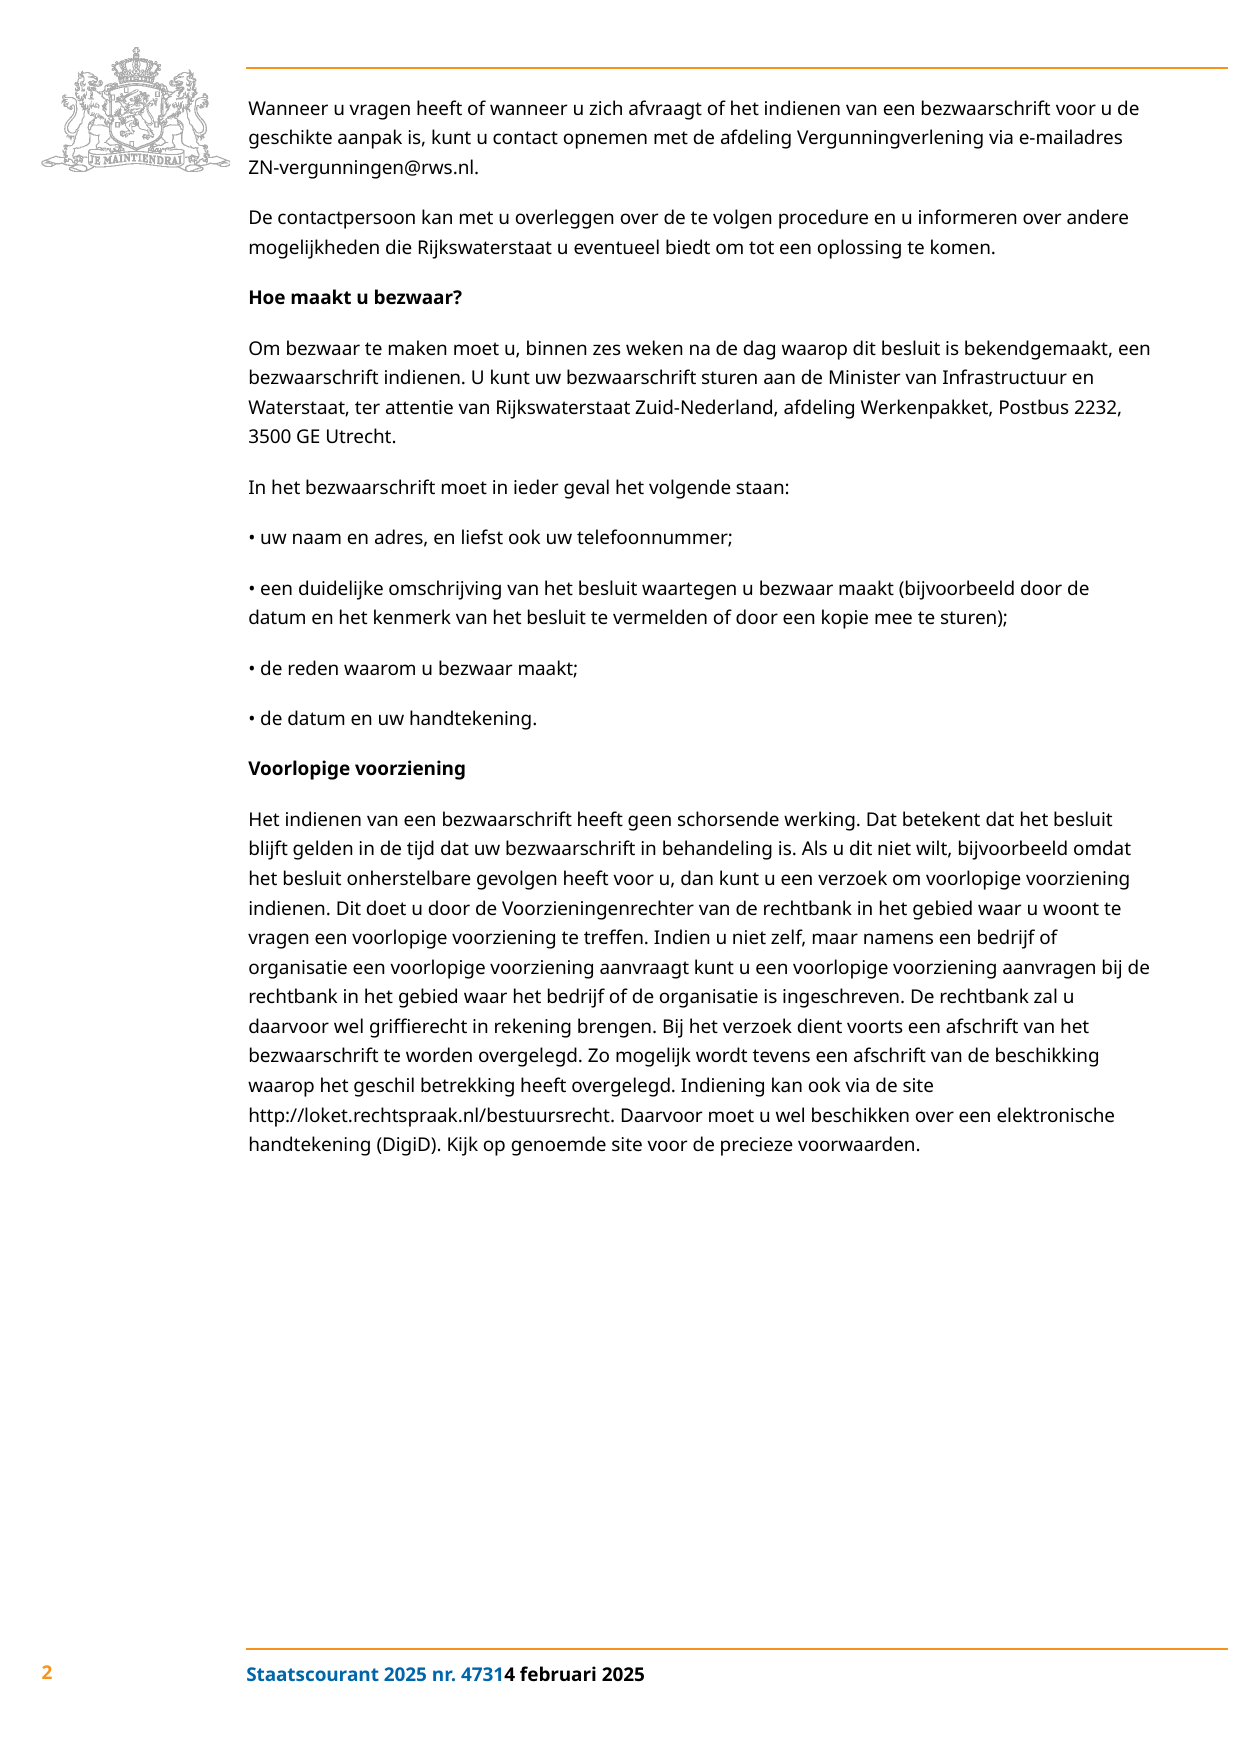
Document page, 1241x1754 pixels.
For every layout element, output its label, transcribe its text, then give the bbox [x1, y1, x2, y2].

text In het bezwaarschrift moet in ieder geval het volgende staan: [248, 474, 1152, 500]
text De contactpersoon kan met u overleggen over de te volgen procedure en u informeren over andere mogelijkheden die Rijkswaterstaat u eventueel biedt om tot een oplossing te komen. [248, 204, 1152, 260]
text • een duidelijke omschrijving van het besluit waartegen u bezwaar maakt (bijvoorbeeld door de datum en het kenmerk van het besluit te vermelden of door een kopie mee te sturen); [248, 575, 1152, 630]
text • de reden waarom u bezwaar maakt; [248, 655, 1152, 681]
text Om bezwaar te maken moet u, binnen zes weken na de dag waarop dit besluit is bekendgemaakt, een bezwaarschrift indienen. U kunt uw bezwaarschrift sturen aan de Minister van Infrastructuur en Waterstaat, ter attentie van Rijkswaterstaat Zuid-Nederland, afdeling Werkenpakket, Postbus 2232, 3500 GE Utrecht. [248, 335, 1152, 449]
text Het indienen van een bezwaarschrift heeft geen schorsende werking. Dat betekent dat het besluit blijft gelden in de tijd dat uw bezwaarschrift in behandeling is. Als u dit niet wilt, bijvoorbeeld omdat het besluit onherstelbare gevolgen heeft voor u, dan kunt u een verzoek om voorlopige voorziening indienen. Dit doet u door de Voorzieningenrechter van de rechtbank in het gebied waar u woont te vragen een voorlopige voorziening te treffen. Indien u niet zelf, maar namens een bedrijf of organisatie een voorlopige voorziening aanvraagt kunt u een voorlopige voorziening aanvragen bij de rechtbank in het gebied waar het bedrijf of de organisatie is ingeschreven. De rechtbank zal u daarvoor wel griffierecht in rekening brengen. Bij het verzoek dient voorts een afschrift van het bezwaarschrift te worden overgelegd. Zo mogelijk wordt tevens een afschrift van de beschikking waarop het geschil betrekking heeft overgelegd. Indiening kan ook via de site http://loket.rechtspraak.nl/bestuursrecht. Daarvoor moet u wel beschikken over een elektronische handtekening (DigiD). Kijk op genoemde site voor de precieze voorwaarden. [248, 806, 1152, 1157]
text Hoe maakt u bezwaar? [248, 284, 1152, 310]
text Voorlopige voorziening [248, 756, 1152, 781]
picture [41, 47, 231, 172]
text Wanneer u vragen heeft of wanneer u zich afvraagt of het indienen van een bezwaarschrift voor u de geschikte aanpak is, kunt u contact opnemen met de afdeling Vergunningverlening via e-mailadres ZN-vergunningen@rws.nl. [248, 95, 1152, 180]
text • uw naam en adres, en liefst ook uw telefoonnummer; [248, 524, 1152, 550]
text • de datum en uw handtekening. [248, 705, 1152, 731]
